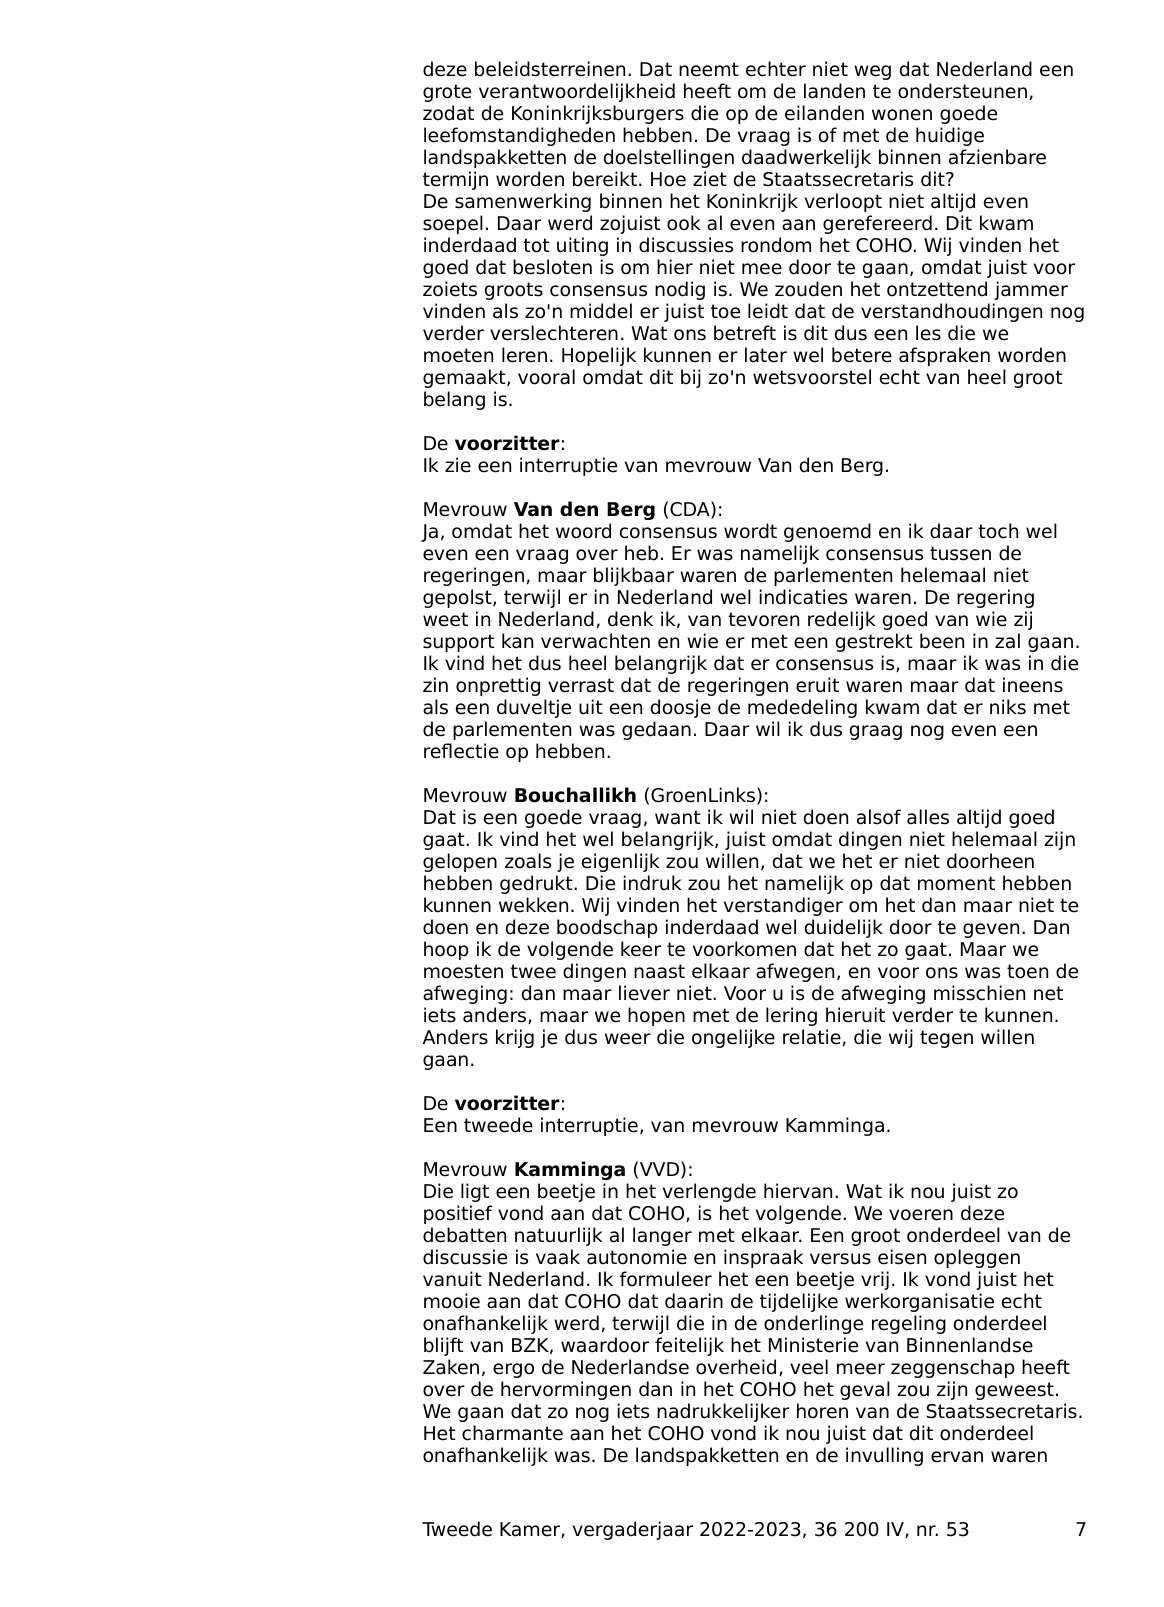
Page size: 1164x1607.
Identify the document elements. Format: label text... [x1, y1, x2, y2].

text De samenwerking binnen het Koninkrijk verloopt niet altijd even soepel. Daar werd zojuist ook al even aan gerefereerd. Dit kwam inderdaad tot uiting in discussies rondom het COHO. Wij vinden het goed dat besloten is om hier niet mee door te gaan, omdat juist voor zoiets groots consensus nodig is. We zouden het ontzettend jammer vinden als zo'n middel er juist toe leidt dat de verstandhoudingen nog verder verslechteren. Wat ons betreft is dit dus een les die we moeten leren. Hopelijk kunnen er later wel betere afspraken worden gemaakt, vooral omdat dit bij zo'n wetsvoorstel echt van heel groot belang is. [422, 191, 1087, 411]
text Ik zie een interruptie van mevrouw Van den Berg. [422, 455, 1087, 477]
text deze beleidsterreinen. Dat neemt echter niet weg dat Nederland een grote verantwoordelijkheid heeft om de landen te ondersteunen, zodat de Koninkrijksburgers die op de eilanden wonen goede leefomstandigheden hebben. De vraag is of met de huidige landspakketten de doelstellingen daadwerkelijk binnen afzienbare termijn worden bereikt. Hoe ziet de Staatssecretaris dit? [422, 59, 1087, 191]
text De voorzitter: [422, 1093, 1087, 1115]
text Mevrouw Van den Berg (CDA): [422, 499, 1087, 521]
text Die ligt een beetje in het verlengde hiervan. Wat ik nou juist zo positief vond aan dat COHO, is het volgende. We voeren deze debatten natuurlijk al langer met elkaar. Een groot onderdeel van de discussie is vaak autonomie en inspraak versus eisen opleggen vanuit Nederland. Ik formuleer het een beetje vrij. Ik vond juist het mooie aan dat COHO dat daarin de tijdelijke werkorganisatie echt onafhankelijk werd, terwijl die in de onderlinge regeling onderdeel blijft van BZK, waardoor feitelijk het Ministerie van Binnenlandse Zaken, ergo de Nederlandse overheid, veel meer zeggenschap heeft over de hervormingen dan in het COHO het geval zou zijn geweest. We gaan dat zo nog iets nadrukkelijker horen van de Staatssecretaris. Het charmante aan het COHO vond ik nou juist dat dit onderdeel onafhankelijk was. De landspakketten en de invulling ervan waren [422, 1181, 1087, 1467]
text Mevrouw Bouchallikh (GroenLinks): [422, 785, 1087, 807]
text Mevrouw Kamminga (VVD): [422, 1159, 1087, 1181]
text Ja, omdat het woord consensus wordt genoemd en ik daar toch wel even een vraag over heb. Er was namelijk consensus tussen de regeringen, maar blijkbaar waren de parlementen helemaal niet gepolst, terwijl er in Nederland wel indicaties waren. De regering weet in Nederland, denk ik, van tevoren redelijk goed van wie zij support kan verwachten en wie er met een gestrekt been in zal gaan. Ik vind het dus heel belangrijk dat er consensus is, maar ik was in die zin onprettig verrast dat de regeringen eruit waren maar dat ineens als een duveltje uit een doosje de mededeling kwam dat er niks met de parlementen was gedaan. Daar wil ik dus graag nog even een reflectie op hebben. [422, 521, 1087, 763]
text Dat is een goede vraag, want ik wil niet doen alsof alles altijd goed gaat. Ik vind het wel belangrijk, juist omdat dingen niet helemaal zijn gelopen zoals je eigenlijk zou willen, dat we het er niet doorheen hebben gedrukt. Die indruk zou het namelijk op dat moment hebben kunnen wekken. Wij vinden het verstandiger om het dan maar niet te doen en deze boodschap inderdaad wel duidelijk door te geven. Dan hoop ik de volgende keer te voorkomen dat het zo gaat. Maar we moesten twee dingen naast elkaar afwegen, en voor ons was toen de afweging: dan maar liever niet. Voor u is de afweging misschien net iets anders, maar we hopen met de lering hieruit verder te kunnen. Anders krijg je dus weer die ongelijke relatie, die wij tegen willen gaan. [422, 807, 1087, 1071]
text De voorzitter: [422, 433, 1087, 455]
text Een tweede interruptie, van mevrouw Kamminga. [422, 1115, 1087, 1137]
